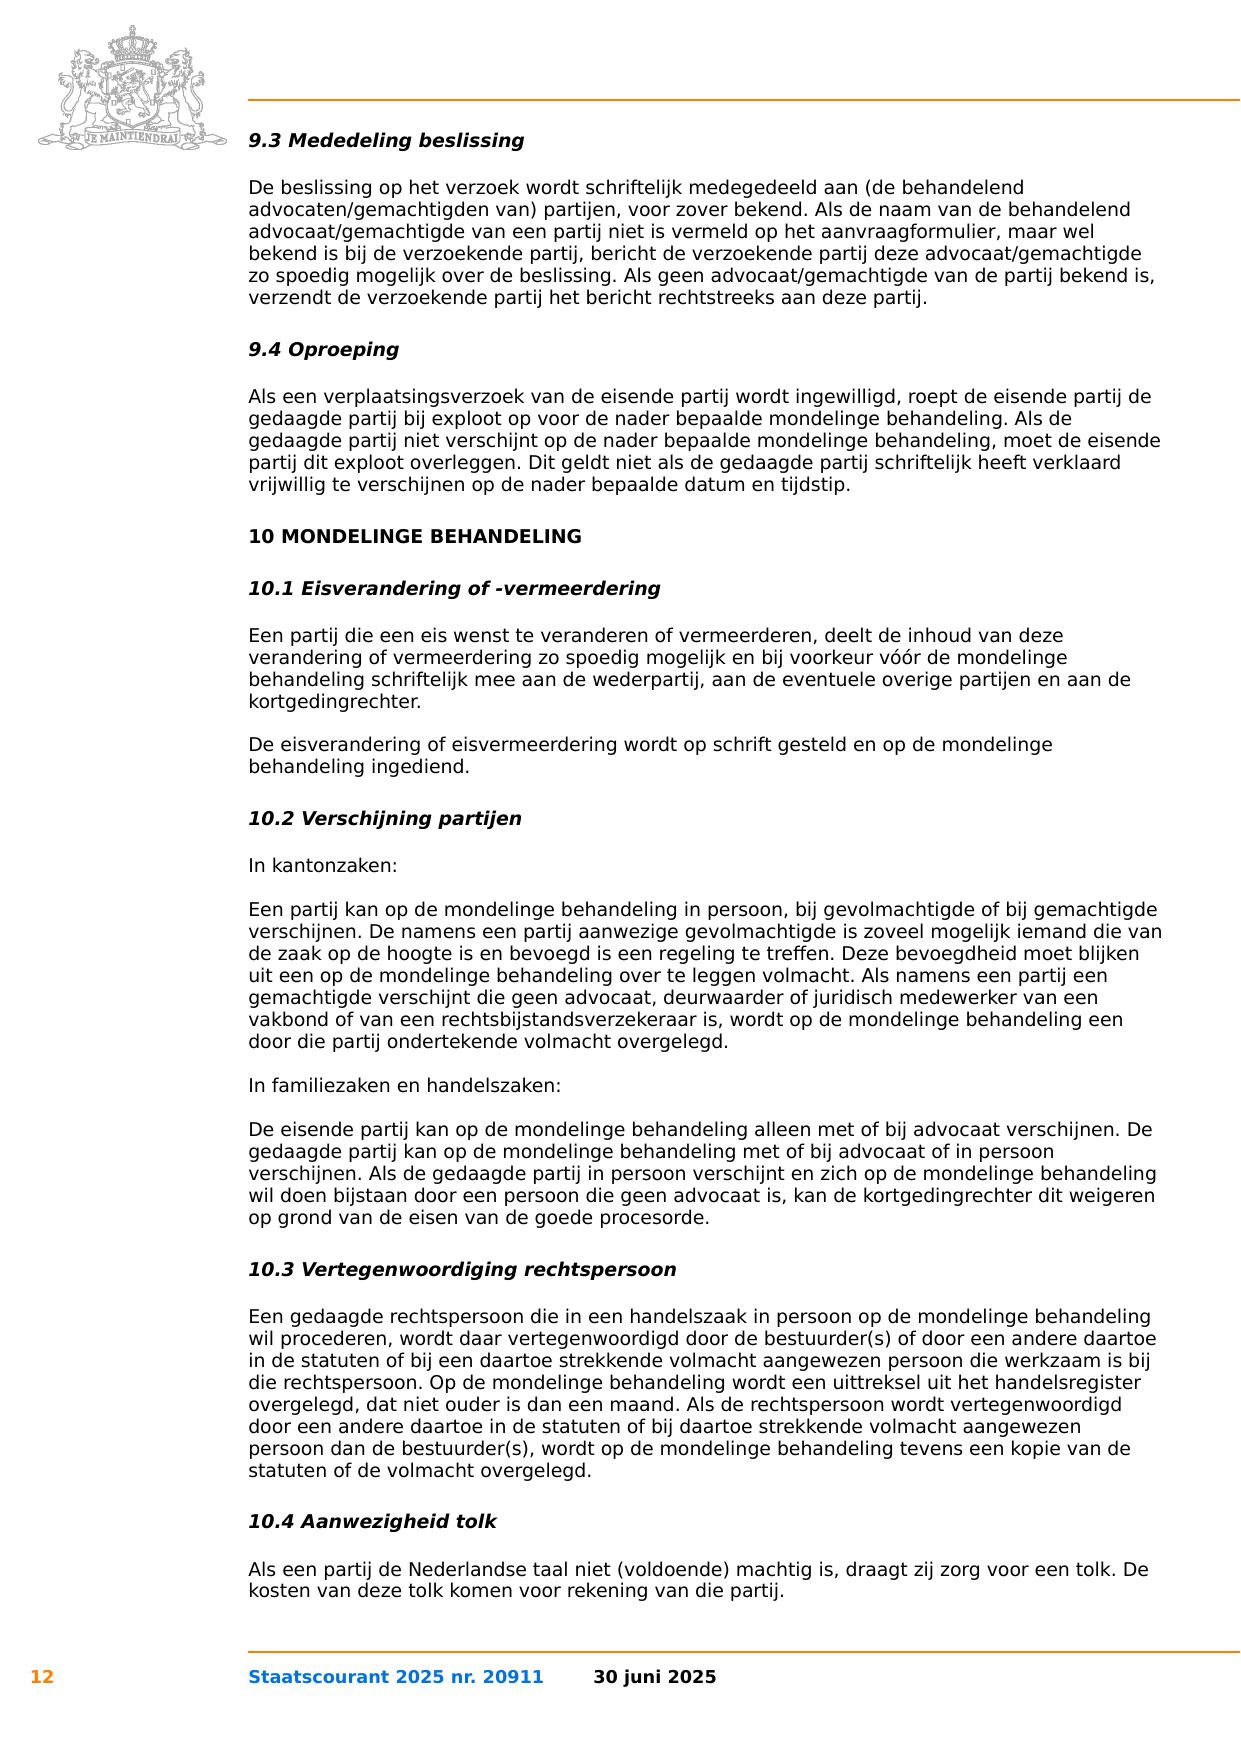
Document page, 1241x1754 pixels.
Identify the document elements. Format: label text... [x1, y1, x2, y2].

subtitle 10.1 Eisverandering of -vermeerdering [248, 578, 1163, 599]
text In familiezaken en handelszaken: [248, 1075, 1163, 1097]
subtitle 10 MONDELINGE BEHANDELING [248, 526, 1163, 548]
text Als een partij de Nederlandse taal niet (voldoende) machtig is, draagt zij zorg voor een tolk. De kosten van deze tolk komen voor rekening van die partij. [248, 1558, 1163, 1602]
subtitle 10.2 Verschijning partijen [248, 808, 1163, 830]
subtitle 9.4 Oproeping [248, 339, 1163, 361]
subtitle 9.3 Mededeling beslissing [248, 130, 1163, 152]
text De eisende partij kan op de mondelinge behandeling alleen met of bij advocaat verschijnen. De gedaagde partij kan op de mondelinge behandeling met of bij advocaat of in persoon verschijnen. Als de gedaagde partij in persoon verschijnt en zich op de mondelinge behandeling wil doen bijstaan door een persoon die geen advocaat is, kan de kortgedingrechter dit weigeren op grond van de eisen van de goede procesorde. [248, 1119, 1163, 1229]
subtitle 10.4 Aanwezigheid tolk [248, 1511, 1163, 1533]
subtitle 10.3 Vertegenwoordiging rechtspersoon [248, 1259, 1163, 1281]
text Een partij die een eis wenst te veranderen of vermeerderen, deelt de inhoud van deze verandering of vermeerdering zo spoedig mogelijk en bij voorkeur vóór de mondelinge behandeling schriftelijk mee aan de wederpartij, aan de eventuele overige partijen en aan de kortgedingrechter. [248, 624, 1163, 712]
text De eisverandering of eisvermeerdering wordt op schrift gesteld en op de mondelinge behandeling ingediend. [248, 734, 1163, 778]
text Als een verplaatsingsverzoek van de eisende partij wordt ingewilligd, roept de eisende partij de gedaagde partij bij exploot op voor de nader bepaalde mondelinge behandeling. Als de gedaagde partij niet verschijnt op de nader bepaalde mondelinge behandeling, moet de eisende partij dit exploot overleggen. Dit geldt niet als de gedaagde partij schriftelijk heeft verklaard vrijwillig te verschijnen op de nader bepaalde datum en tijdstip. [248, 386, 1163, 496]
text Een partij kan op de mondelinge behandeling in persoon, bij gevolmachtigde of bij gemachtigde verschijnen. De namens een partij aanwezige gevolmachtigde is zoveel mogelijk iemand die van de zaak op de hoogte is en bevoegd is een regeling te treffen. Deze bevoegdheid moet blijken uit een op de mondelinge behandeling over te leggen volmacht. Als namens een partij een gemachtigde verschijnt die geen advocaat, deurwaarder of juridisch medewerker van een vakbond of van een rechtsbijstandsverzekeraar is, wordt op de mondelinge behandeling een door die partij ondertekende volmacht overgelegd. [248, 899, 1163, 1053]
text De beslissing op het verzoek wordt schriftelijk medegedeeld aan (de behandelend advocaten/gemachtigden van) partijen, voor zover bekend. Als de naam van de behandelend advocaat/gemachtigde van een partij niet is vermeld op het aanvraagformulier, maar wel bekend is bij de verzoekende partij, bericht de verzoekende partij deze advocaat/gemachtigde zo spoedig mogelijk over de beslissing. Als geen advocaat/gemachtigde van de partij bekend is, verzendt de verzoekende partij het bericht rechtstreeks aan deze partij. [248, 177, 1163, 309]
text In kantonzaken: [248, 855, 1163, 877]
text Een gedaagde rechtspersoon die in een handelszaak in persoon op de mondelinge behandeling wil procederen, wordt daar vertegenwoordigd door de bestuurder(s) of door een andere daartoe in de statuten of bij een daartoe strekkende volmacht aangewezen persoon die werkzaam is bij die rechtspersoon. Op de mondelinge behandeling wordt een uittreksel uit het handelsregister overgelegd, dat niet ouder is dan een maand. Als de rechtspersoon wordt vertegenwoordigd door een andere daartoe in de statuten of bij daartoe strekkende volmacht aangewezen persoon dan de bestuurder(s), wordt op de mondelinge behandeling tevens een kopie van de statuten of de volmacht overgelegd. [248, 1306, 1163, 1481]
picture [38, 25, 227, 150]
